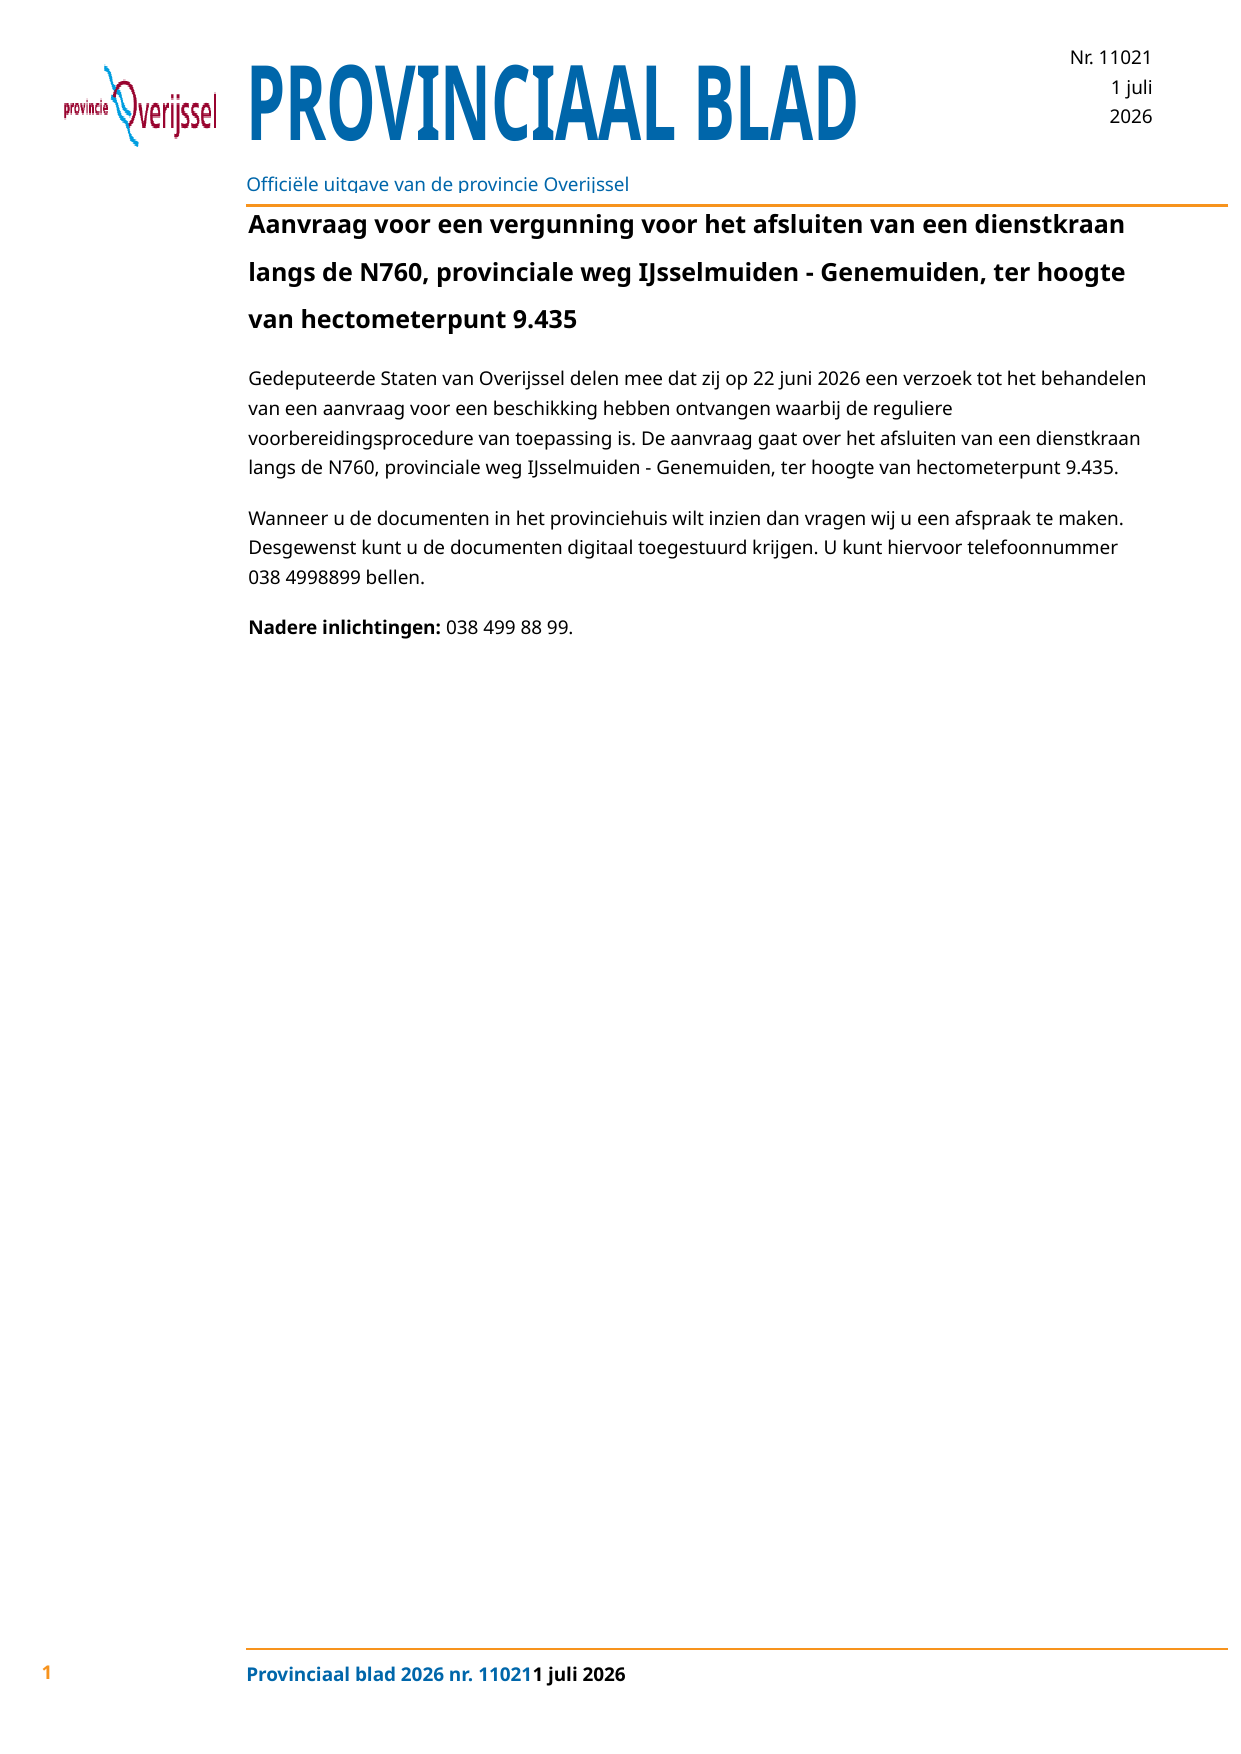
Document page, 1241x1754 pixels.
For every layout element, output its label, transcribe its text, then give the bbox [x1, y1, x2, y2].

picture [41, 47, 231, 172]
text Nadere inlichtingen: 038 499 88 99. [248, 614, 1152, 640]
text Aanvraag voor een vergunning voor het afsluiten van een dienstkraan langs de N760, provinciale weg IJsselmuiden - Genemuiden, ter hoogte van hectometerpunt 9.435 [248, 207, 1152, 336]
text Gedeputeerde Staten van Overijssel delen mee dat zij op 22 juni 2026 een verzoek tot het behandelen van een aanvraag voor een beschikking hebben ontvangen waarbij de reguliere voorbereidingsprocedure van toepassing is. De aanvraag gaat over het afsluiten van een dienstkraan langs de N760, provinciale weg IJsselmuiden - Genemuiden, ter hoogte van hectometerpunt 9.435. [248, 366, 1152, 480]
text Wanneer u de documenten in het provinciehuis wilt inzien dan vragen wij u een afspraak te maken. Desgewenst kunt u de documenten digitaal toegestuurd krijgen. U kunt hiervoor telefoonnummer 038 4998899 bellen. [248, 505, 1152, 589]
